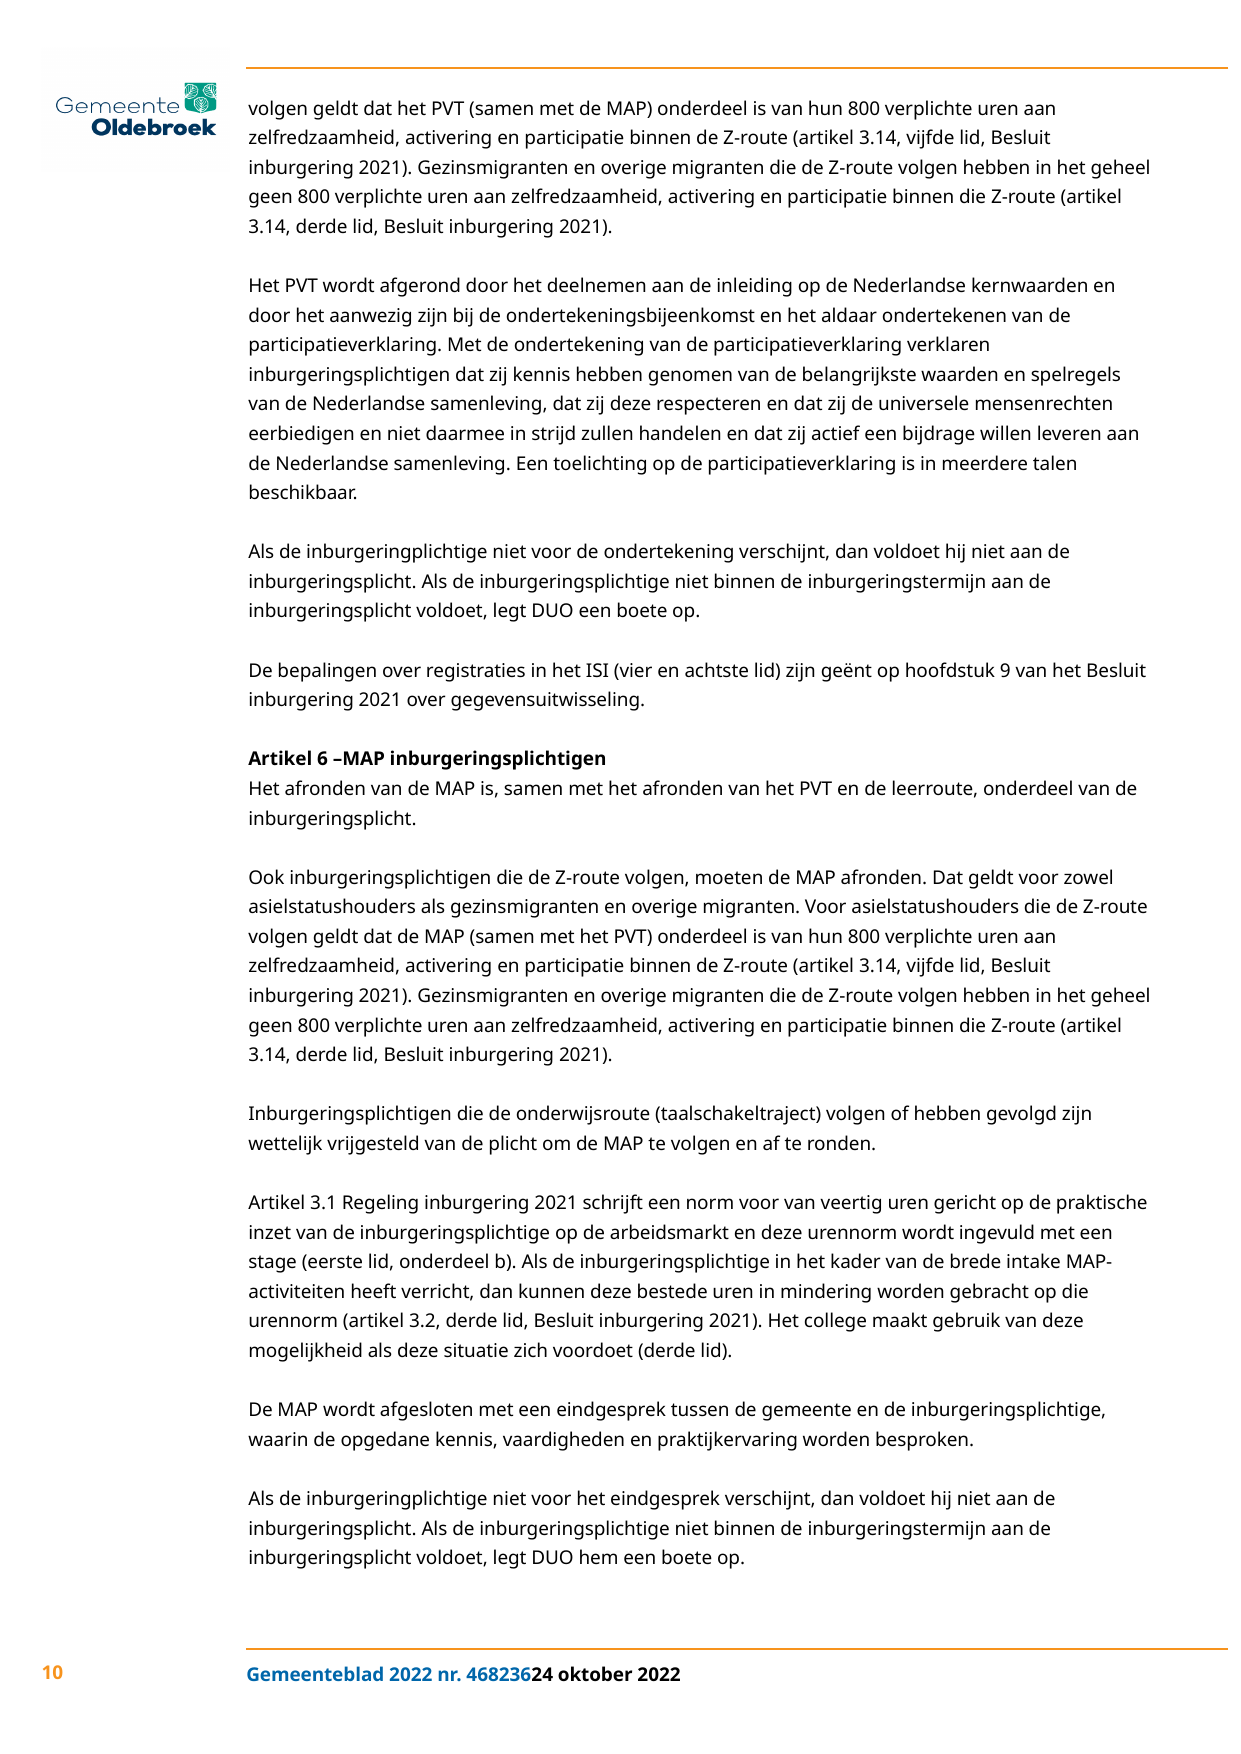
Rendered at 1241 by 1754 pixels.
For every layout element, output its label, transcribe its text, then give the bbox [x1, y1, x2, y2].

text Het PVT wordt afgerond door het deelnemen aan de inleiding op de Nederlandse kernwaarden en door het aanwezig zijn bij de ondertekeningsbijeenkomst en het aldaar ondertekenen van de participatieverklaring. Met de ondertekening van de participatieverklaring verklaren inburgeringsplichtigen dat zij kennis hebben genomen van de belangrijkste waarden en spelregels van de Nederlandse samenleving, dat zij deze respecteren en dat zij de universele mensenrechten eerbiedigen en niet daarmee in strijd zullen handelen en dat zij actief een bijdrage willen leveren aan de Nederlandse samenleving. Een toelichting op de participatieverklaring is in meerdere talen beschikbaar. [248, 272, 1152, 505]
text inburgering 2021). Gezinsmigranten en overige migranten die de Z-route volgen hebben in het geheel geen 800 verplichte uren aan zelfredzaamheid, activering en participatie binnen die Z-route (artikel 3.14, derde lid, Besluit inburgering 2021). [248, 154, 1152, 239]
text Als de inburgeringplichtige niet voor de ondertekening verschijnt, dan voldoet hij niet aan de inburgeringsplicht. Als de inburgeringsplichtige niet binnen de inburgeringstermijn aan de inburgeringsplicht voldoet, legt DUO een boete op. [248, 538, 1152, 623]
text De MAP wordt afgesloten met een eindgesprek tussen de gemeente en de inburgeringsplichtige, waarin de opgedane kennis, vaardigheden en praktijkervaring worden besproken. [248, 1396, 1152, 1452]
text Artikel 3.1 Regeling inburgering 2021 schrijft een norm voor van veertig uren gericht op de praktische inzet van de inburgeringsplichtige op de arbeidsmarkt en deze urennorm wordt ingevuld met een stage (eerste lid, onderdeel b). Als de inburgeringsplichtige in het kader van de brede intake MAP- activiteiten heeft verricht, dan kunnen deze bestede uren in mindering worden gebracht op die urennorm (artikel 3.2, derde lid, Besluit inburgering 2021). Het college maakt gebruik van deze mogelijkheid als deze situatie zich voordoet (derde lid). [248, 1189, 1152, 1363]
text Inburgeringsplichtigen die de onderwijsroute (taalschakeltraject) volgen of hebben gevolgd zijn wettelijk vrijgesteld van de plicht om de MAP te volgen en af te ronden. [248, 1101, 1152, 1156]
text Het afronden van de MAP is, samen met het afronden van het PVT en de leerroute, onderdeel van de inburgeringsplicht. [248, 775, 1152, 831]
text Artikel 6 –MAP inburgeringsplichtigen [248, 746, 1152, 771]
text volgen geldt dat het PVT (samen met de MAP) onderdeel is van hun 800 verplichte uren aan zelfredzaamheid, activering en participatie binnen de Z-route (artikel 3.14, vijfde lid, Besluit [248, 95, 1152, 150]
text Ook inburgeringsplichtigen die de Z-route volgen, moeten de MAP afronden. Dat geldt voor zowel asielstatushouders als gezinsmigranten en overige migranten. Voor asielstatushouders die de Z-route volgen geldt dat de MAP (samen met het PVT) onderdeel is van hun 800 verplichte uren aan zelfredzaamheid, activering en participatie binnen de Z-route (artikel 3.14, vijfde lid, Besluit inburgering 2021). Gezinsmigranten en overige migranten die de Z-route volgen hebben in het geheel geen 800 verplichte uren aan zelfredzaamheid, activering en participatie binnen die Z-route (artikel 3.14, derde lid, Besluit inburgering 2021). [248, 864, 1152, 1067]
text De bepalingen over registraties in het ISI (vier en achtste lid) zijn geënt op hoofdstuk 9 van het Besluit inburgering 2021 over gegevensuitwisseling. [248, 657, 1152, 712]
picture [41, 47, 231, 172]
text Als de inburgeringplichtige niet voor het eindgesprek verschijnt, dan voldoet hij niet aan de inburgeringsplicht. Als de inburgeringsplichtige niet binnen de inburgeringstermijn aan de inburgeringsplicht voldoet, legt DUO hem een boete op. [248, 1485, 1152, 1570]
